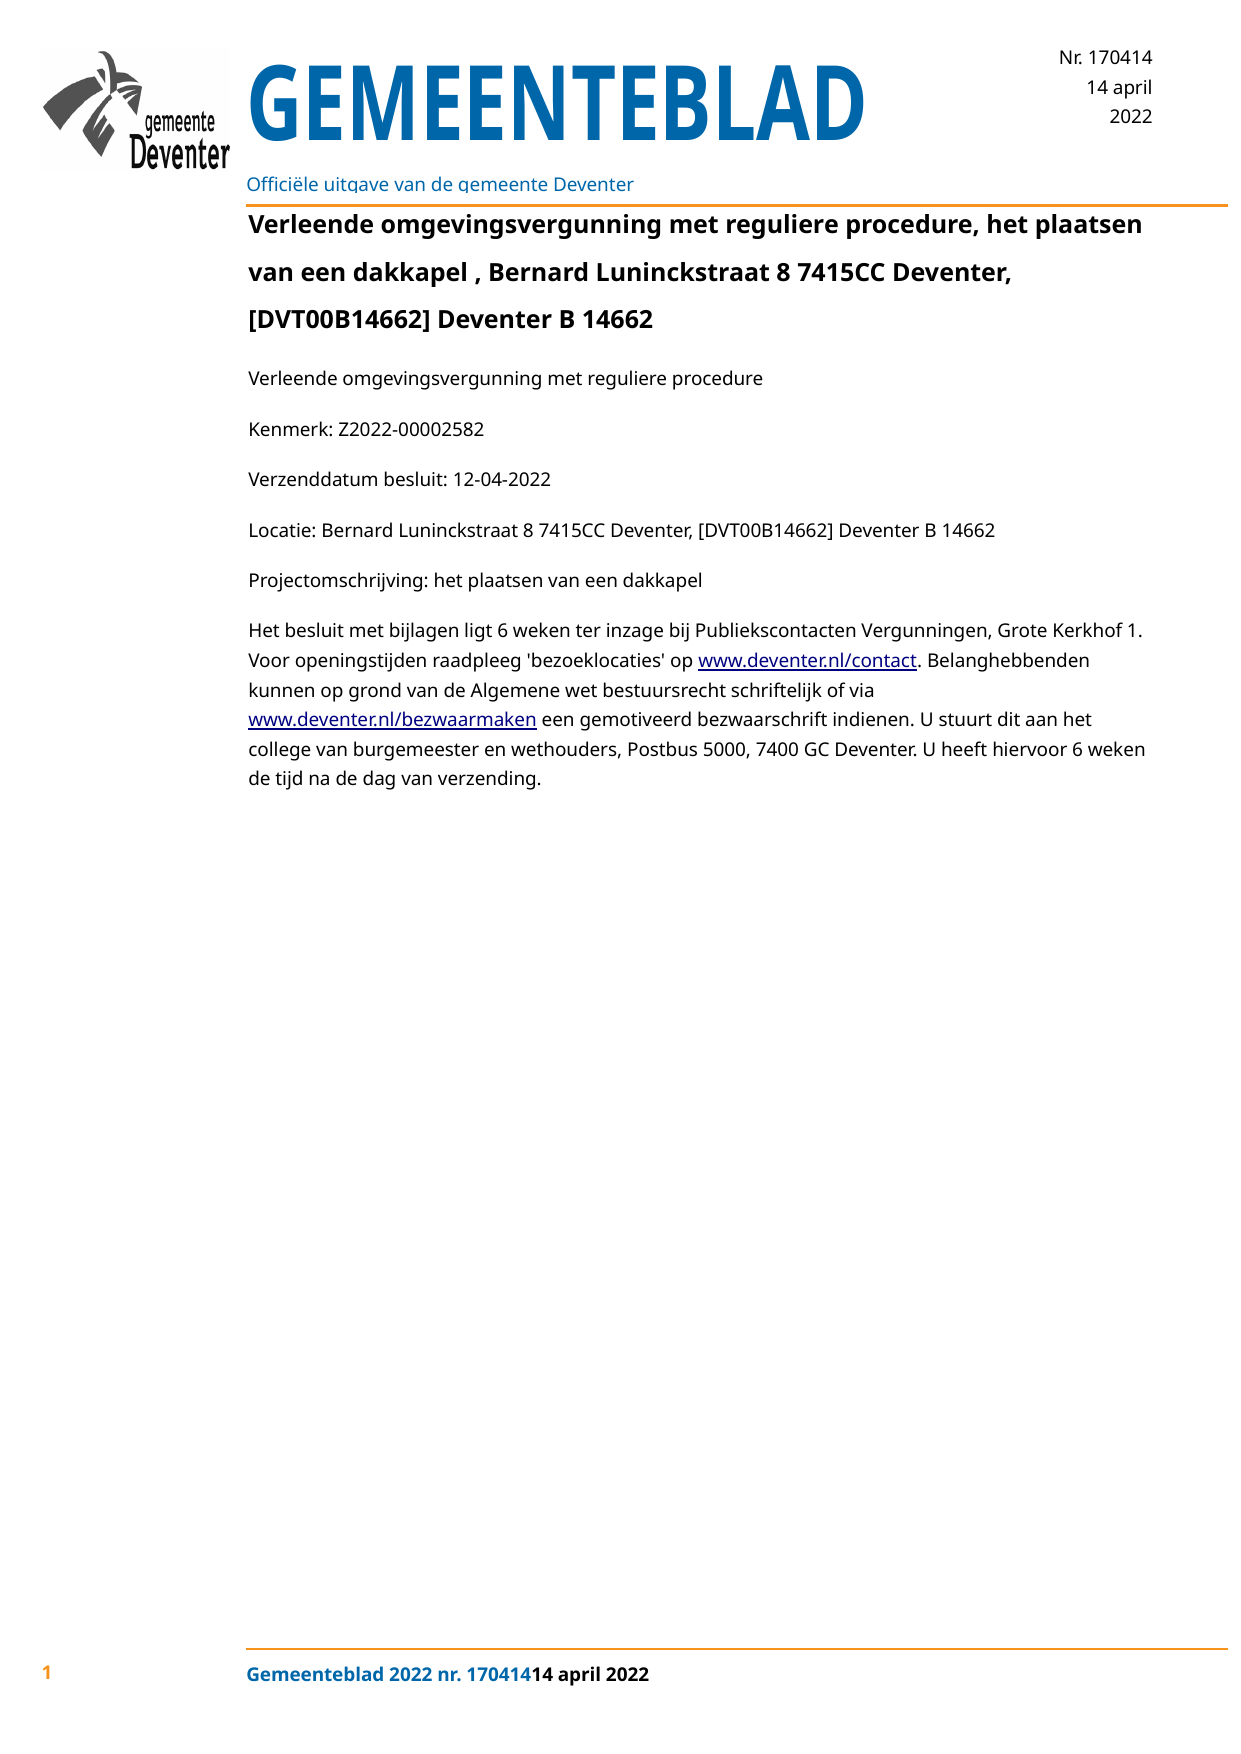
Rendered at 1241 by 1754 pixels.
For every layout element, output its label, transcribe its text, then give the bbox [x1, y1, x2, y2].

text Verleende omgevingsvergunning met reguliere procedure [248, 366, 1152, 391]
text Verleende omgevingsvergunning met reguliere procedure, het plaatsen van een dakkapel , Bernard Luninckstraat 8 7415CC Deventer, [DVT00B14662] Deventer B 14662 [248, 207, 1152, 336]
text Projectomschrijving: het plaatsen van een dakkapel [248, 567, 1152, 593]
text Verzenddatum besluit: 12-04-2022 [248, 466, 1152, 492]
text Het besluit met bijlagen ligt 6 weken ter inzage bij Publiekscontacten Vergunningen, Grote Kerkhof 1. Voor openingstijden raadpleeg 'bezoeklocaties' op www.deventer.nl/contact. Belanghebbenden kunnen op grond van de Algemene wet bestuursrecht schriftelijk of via www.deventer.nl/bezwaarmaken een gemotiveerd bezwaarschrift indienen. U stuurt dit aan het college van burgemeester en wethouders, Postbus 5000, 7400 GC Deventer. U heeft hiervoor 6 weken de tijd na de dag van verzending. [248, 618, 1152, 791]
text Locatie: Bernard Luninckstraat 8 7415CC Deventer, [DVT00B14662] Deventer B 14662 [248, 517, 1152, 542]
text Kenmerk: Z2022-00002582 [248, 416, 1152, 442]
picture [41, 47, 231, 172]
